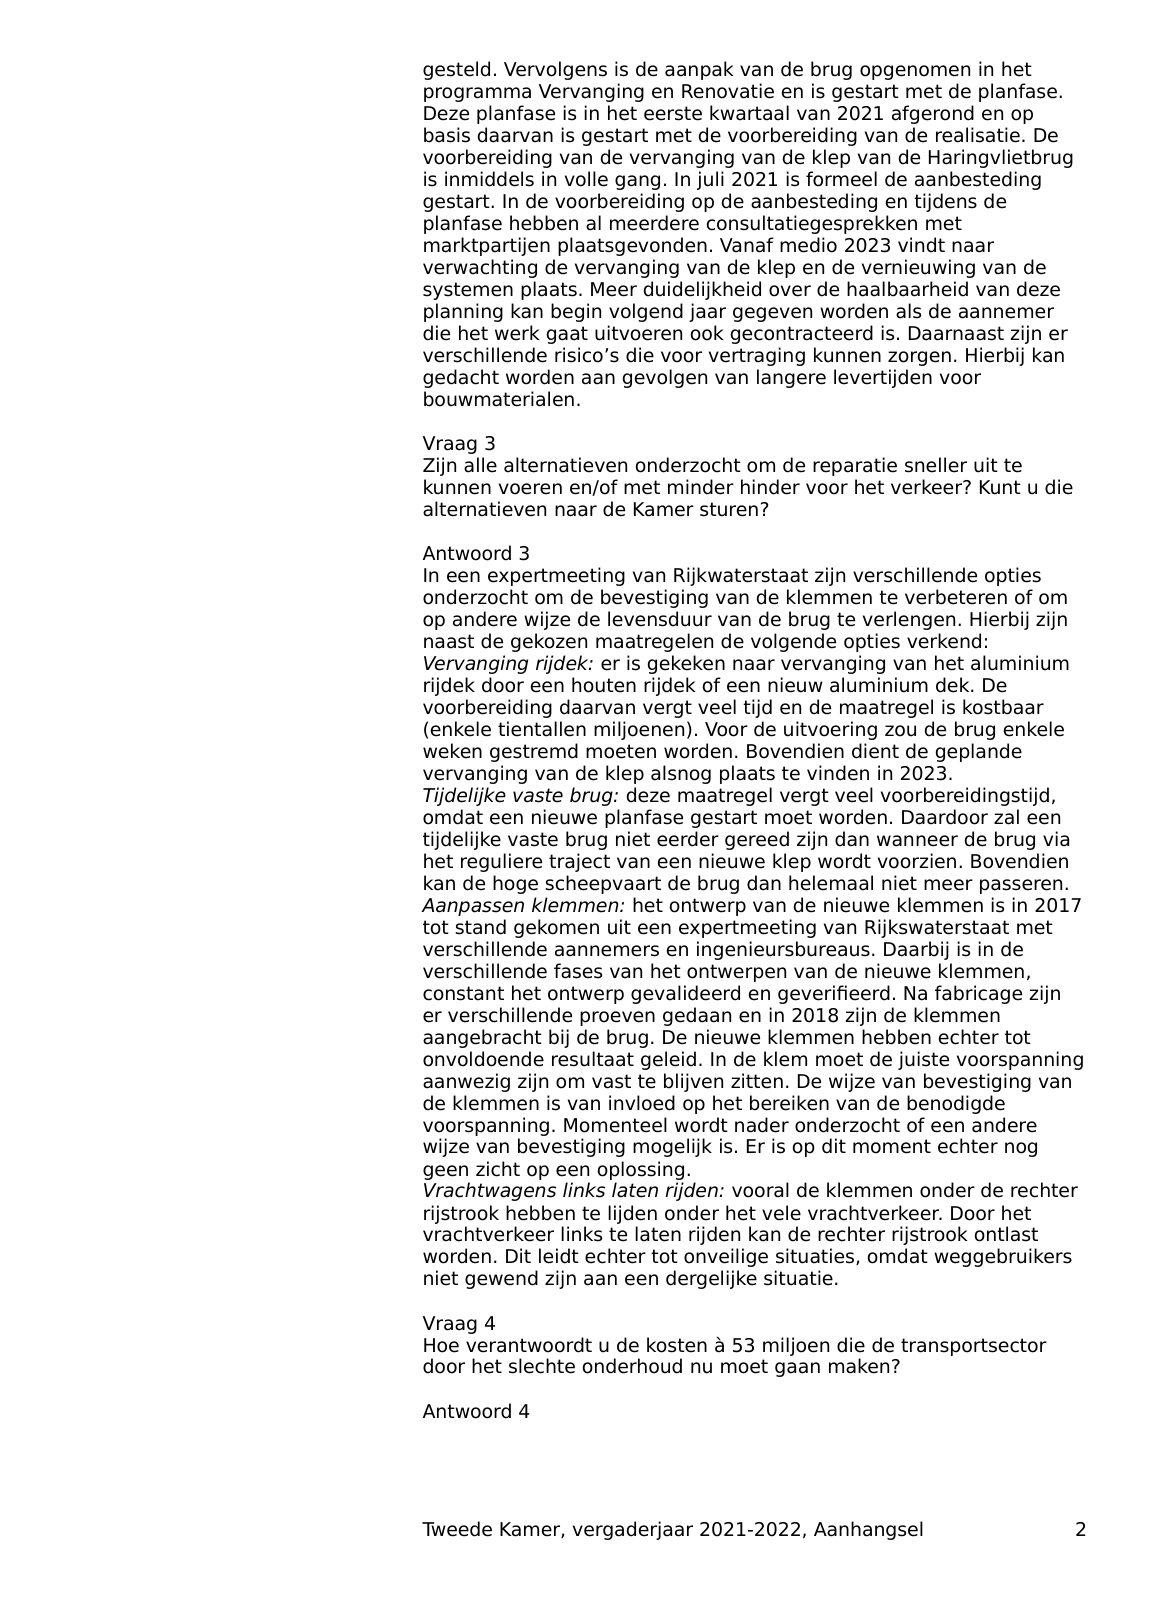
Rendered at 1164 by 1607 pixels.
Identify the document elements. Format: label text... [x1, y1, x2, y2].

text gesteld. Vervolgens is de aanpak van de brug opgenomen in het programma Vervanging en Renovatie en is gestart met de planfase. Deze planfase is in het eerste kwartaal van 2021 afgerond en op basis daarvan is gestart met de voorbereiding van de realisatie. De voorbereiding van de vervanging van de klep van de Haringvlietbrug is inmiddels in volle gang. In juli 2021 is formeel de aanbesteding gestart. In de voorbereiding op de aanbesteding en tijdens de planfase hebben al meerdere consultatiegesprekken met marktpartijen plaatsgevonden. Vanaf medio 2023 vindt naar verwachting de vervanging van de klep en de vernieuwing van de systemen plaats. Meer duidelijkheid over de haalbaarheid van deze planning kan begin volgend jaar gegeven worden als de aannemer die het werk gaat uitvoeren ook gecontracteerd is. Daarnaast zijn er verschillende risico’s die voor vertraging kunnen zorgen. Hierbij kan gedacht worden aan gevolgen van langere levertijden voor bouwmaterialen. [422, 59, 1087, 411]
text Zijn alle alternatieven onderzocht om de reparatie sneller uit te kunnen voeren en/of met minder hinder voor het verkeer? Kunt u die alternatieven naar de Kamer sturen? [422, 455, 1087, 521]
text In een expertmeeting van Rijkwaterstaat zijn verschillende opties onderzocht om de bevestiging van de klemmen te verbeteren of om op andere wijze de levensduur van de brug te verlengen. Hierbij zijn naast de gekozen maatregelen de volgende opties verkend: [422, 565, 1087, 653]
text Antwoord 3 [422, 543, 1087, 565]
text Vraag 3 [422, 433, 1087, 455]
text Hoe verantwoordt u de kosten à 53 miljoen die de transportsector door het slechte onderhoud nu moet gaan maken? [422, 1334, 1087, 1378]
text Vraag 4 [422, 1312, 1087, 1334]
text Tijdelijke vaste brug: deze maatregel vergt veel voorbereidingstijd, omdat een nieuwe planfase gestart moet worden. Daardoor zal een tijdelijke vaste brug niet eerder gereed zijn dan wanneer de brug via het reguliere traject van een nieuwe klep wordt voorzien. Bovendien kan de hoge scheepvaart de brug dan helemaal niet meer passeren. [422, 785, 1087, 895]
text Vrachtwagens links laten rijden: vooral de klemmen onder de rechter rijstrook hebben te lijden onder het vele vrachtverkeer. Door het vrachtverkeer links te laten rijden kan de rechter rijstrook ontlast worden. Dit leidt echter tot onveilige situaties, omdat weggebruikers niet gewend zijn aan een dergelijke situatie. [422, 1180, 1087, 1290]
text Vervanging rijdek: er is gekeken naar vervanging van het aluminium rijdek door een houten rijdek of een nieuw aluminium dek. De voorbereiding daarvan vergt veel tijd en de maatregel is kostbaar (enkele tientallen miljoenen). Voor de uitvoering zou de brug enkele weken gestremd moeten worden. Bovendien dient de geplande vervanging van de klep alsnog plaats te vinden in 2023. [422, 653, 1087, 785]
text Aanpassen klemmen: het ontwerp van de nieuwe klemmen is in 2017 tot stand gekomen uit een expertmeeting van Rijkswaterstaat met verschillende aannemers en ingenieursbureaus. Daarbij is in de verschillende fases van het ontwerpen van de nieuwe klemmen, constant het ontwerp gevalideerd en geverifieerd. Na fabricage zijn er verschillende proeven gedaan en in 2018 zijn de klemmen aangebracht bij de brug. De nieuwe klemmen hebben echter tot onvoldoende resultaat geleid. In de klem moet de juiste voorspanning aanwezig zijn om vast te blijven zitten. De wijze van bevestiging van de klemmen is van invloed op het bereiken van de benodigde voorspanning. Momenteel wordt nader onderzocht of een andere wijze van bevestiging mogelijk is. Er is op dit moment echter nog geen zicht op een oplossing. [422, 895, 1087, 1180]
text Antwoord 4 [422, 1401, 1087, 1423]
